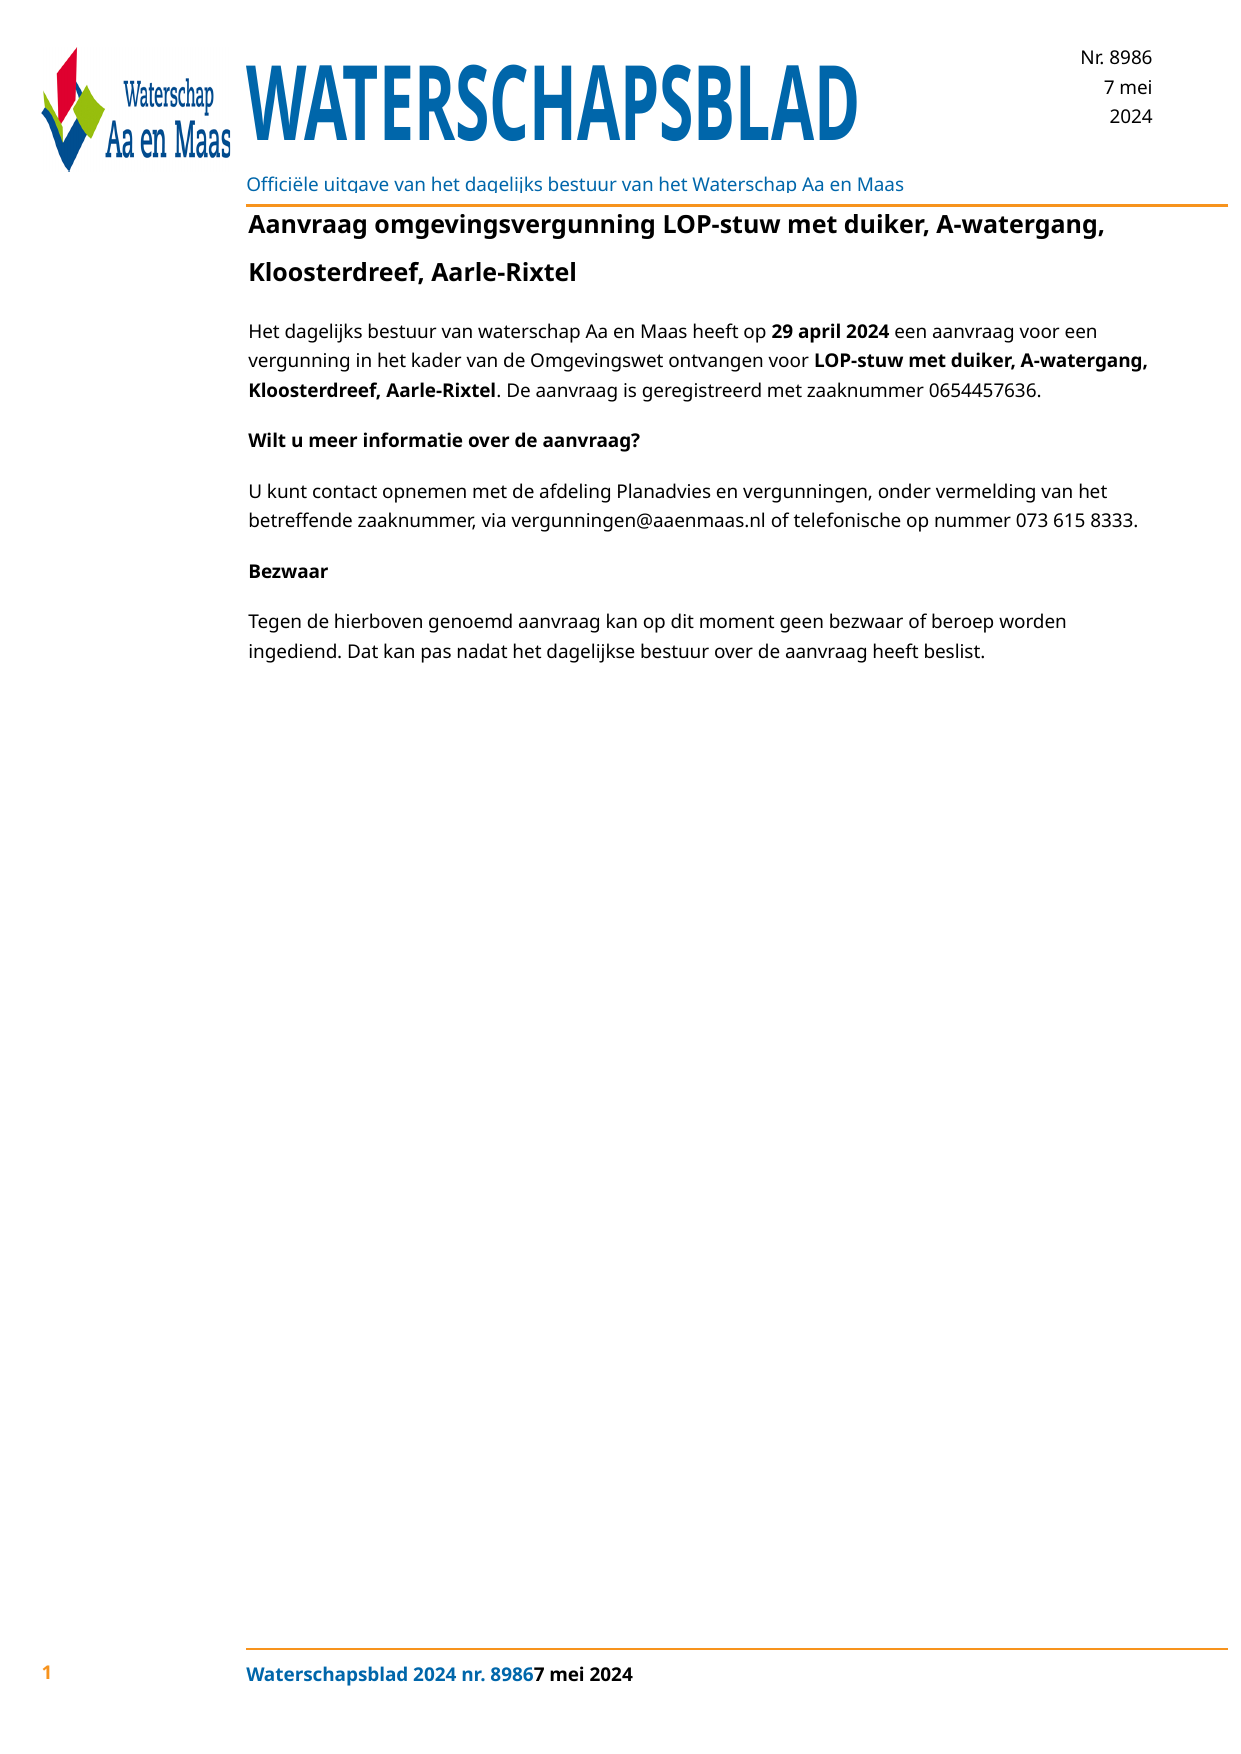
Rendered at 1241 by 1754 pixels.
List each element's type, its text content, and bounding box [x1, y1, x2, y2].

text U kunt contact opnemen met de afdeling Planadvies en vergunningen, onder vermelding van het betreffende zaaknummer, via vergunningen@aaenmaas.nl of telefonische op nummer 073 615 8333. [248, 478, 1152, 533]
text Het dagelijks bestuur van waterschap Aa en Maas heeft op 29 april 2024 een aanvraag voor een vergunning in het kader van de Omgevingswet ontvangen voor LOP-stuw met duiker, A-watergang, Kloosterdreef, Aarle-Rixtel. De aanvraag is geregistreerd met zaaknummer 0654457636. [248, 318, 1152, 403]
picture [41, 47, 231, 172]
text Aanvraag omgevingsvergunning LOP-stuw met duiker, A-watergang, Kloosterdreef, Aarle-Rixtel [248, 207, 1152, 288]
text Bezwaar [248, 558, 1152, 584]
text Wilt u meer informatie over de aanvraag? [248, 427, 1152, 453]
text Tegen de hierboven genoemd aanvraag kan op dit moment geen bezwaar of beroep worden ingediend. Dat kan pas nadat het dagelijkse bestuur over de aanvraag heeft beslist. [248, 608, 1152, 664]
